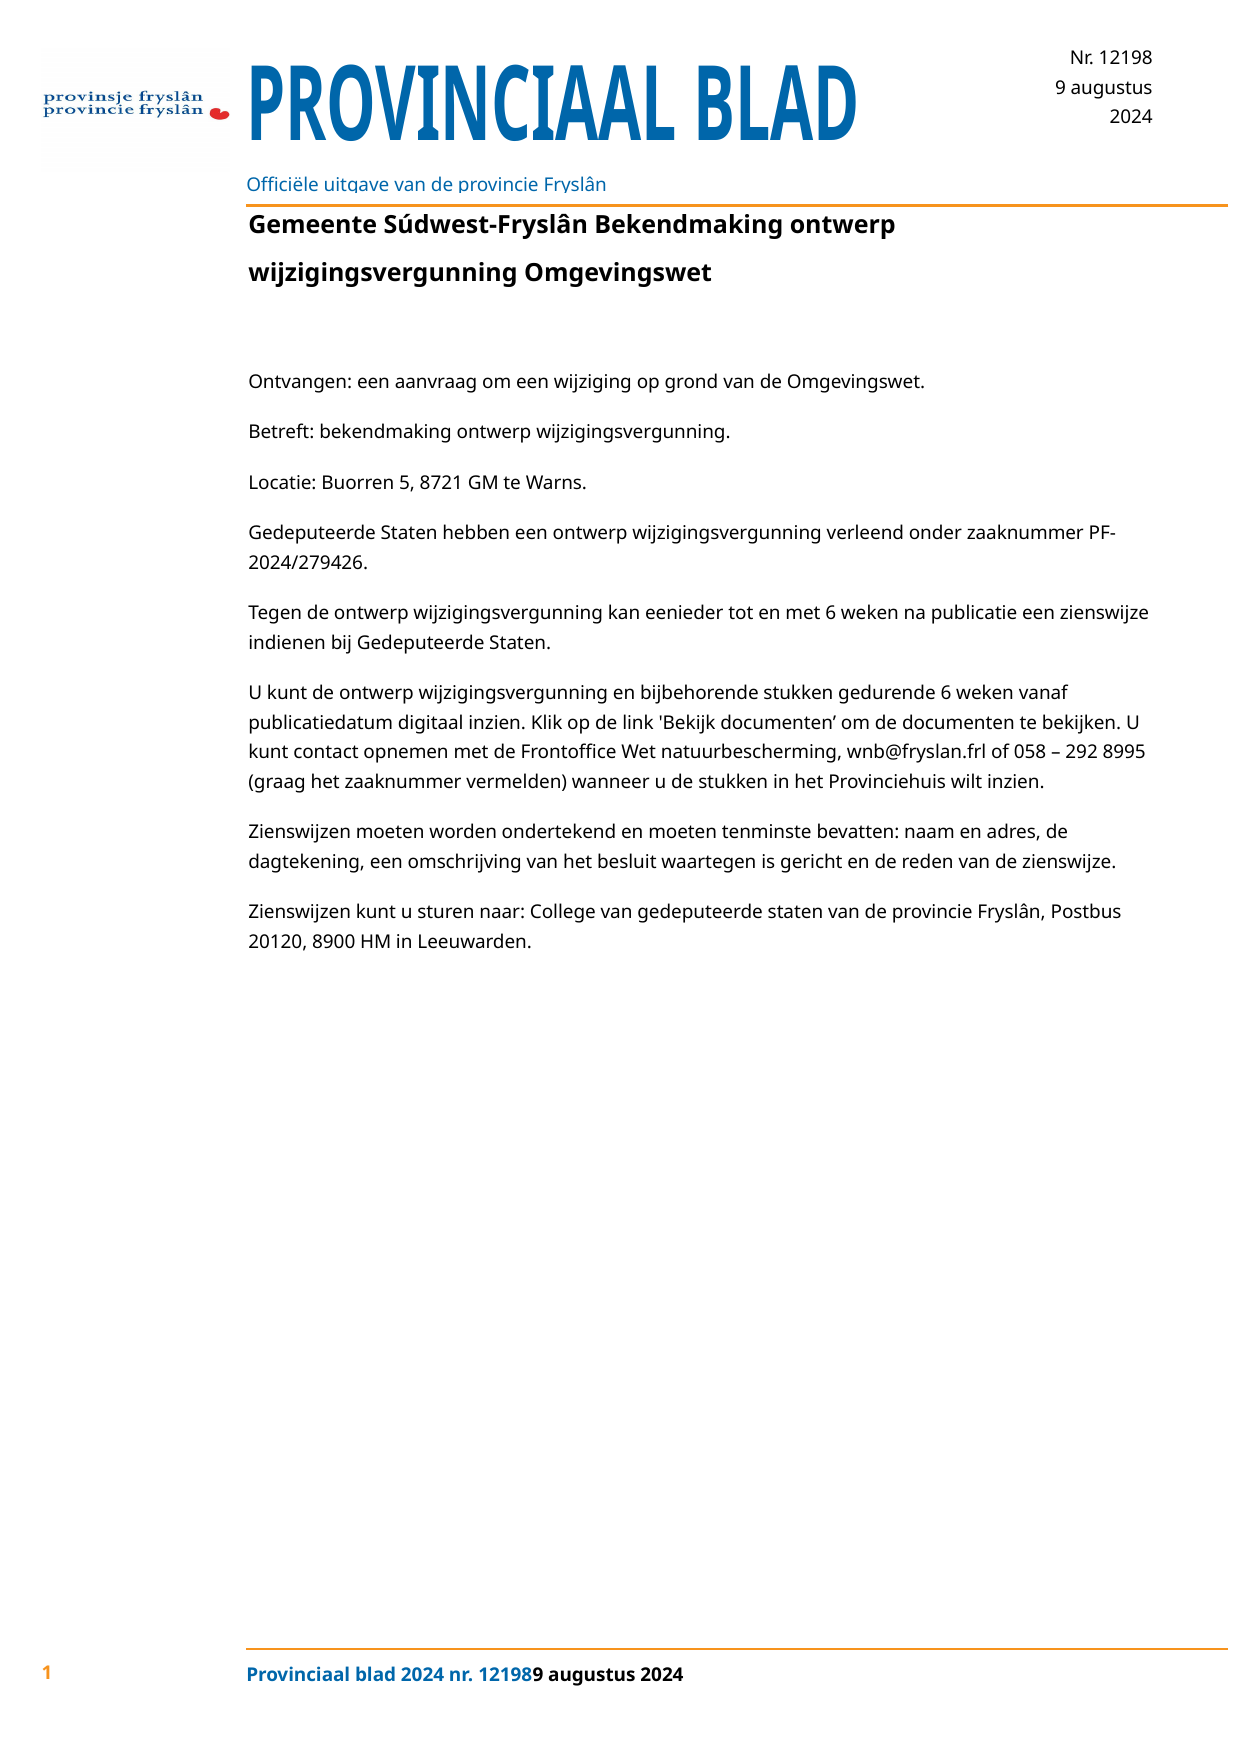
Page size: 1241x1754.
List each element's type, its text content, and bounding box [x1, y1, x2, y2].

text Gedeputeerde Staten hebben een ontwerp wijzigingsvergunning verleend onder zaaknummer PF-2024/279426. [248, 519, 1152, 575]
text Zienswijzen kunt u sturen naar: College van gedeputeerde staten van de provincie Fryslân, Postbus 20120, 8900 HM in Leeuwarden. [248, 899, 1152, 954]
picture [41, 47, 231, 172]
text Gemeente Súdwest-Fryslân Bekendmaking ontwerp wijzigingsvergunning Omgevingswet [248, 207, 1152, 288]
text Tegen de ontwerp wijzigingsvergunning kan eenieder tot en met 6 weken na publicatie een zienswijze indienen bij Gedeputeerde Staten. [248, 599, 1152, 655]
text U kunt de ontwerp wijzigingsvergunning en bijbehorende stukken gedurende 6 weken vanaf publicatiedatum digitaal inzien. Klik op de link 'Bekijk documenten’ om de documenten te bekijken. U kunt contact opnemen met de Frontoffice Wet natuurbescherming, wnb@fryslan.frl of 058 – 292 8995 (graag het zaaknummer vermelden) wanneer u de stukken in het Provinciehuis wilt inzien. [248, 679, 1152, 794]
text Locatie: Buorren 5, 8721 GM te Warns. [248, 469, 1152, 495]
text Ontvangen: een aanvraag om een wijziging op grond van de Omgevingswet. [248, 368, 1152, 394]
text Zienswijzen moeten worden ondertekend en moeten tenminste bevatten: naam en adres, de dagtekening, een omschrijving van het besluit waartegen is gericht en de reden van de zienswijze. [248, 819, 1152, 874]
text Betreft: bekendmaking ontwerp wijzigingsvergunning. [248, 419, 1152, 444]
